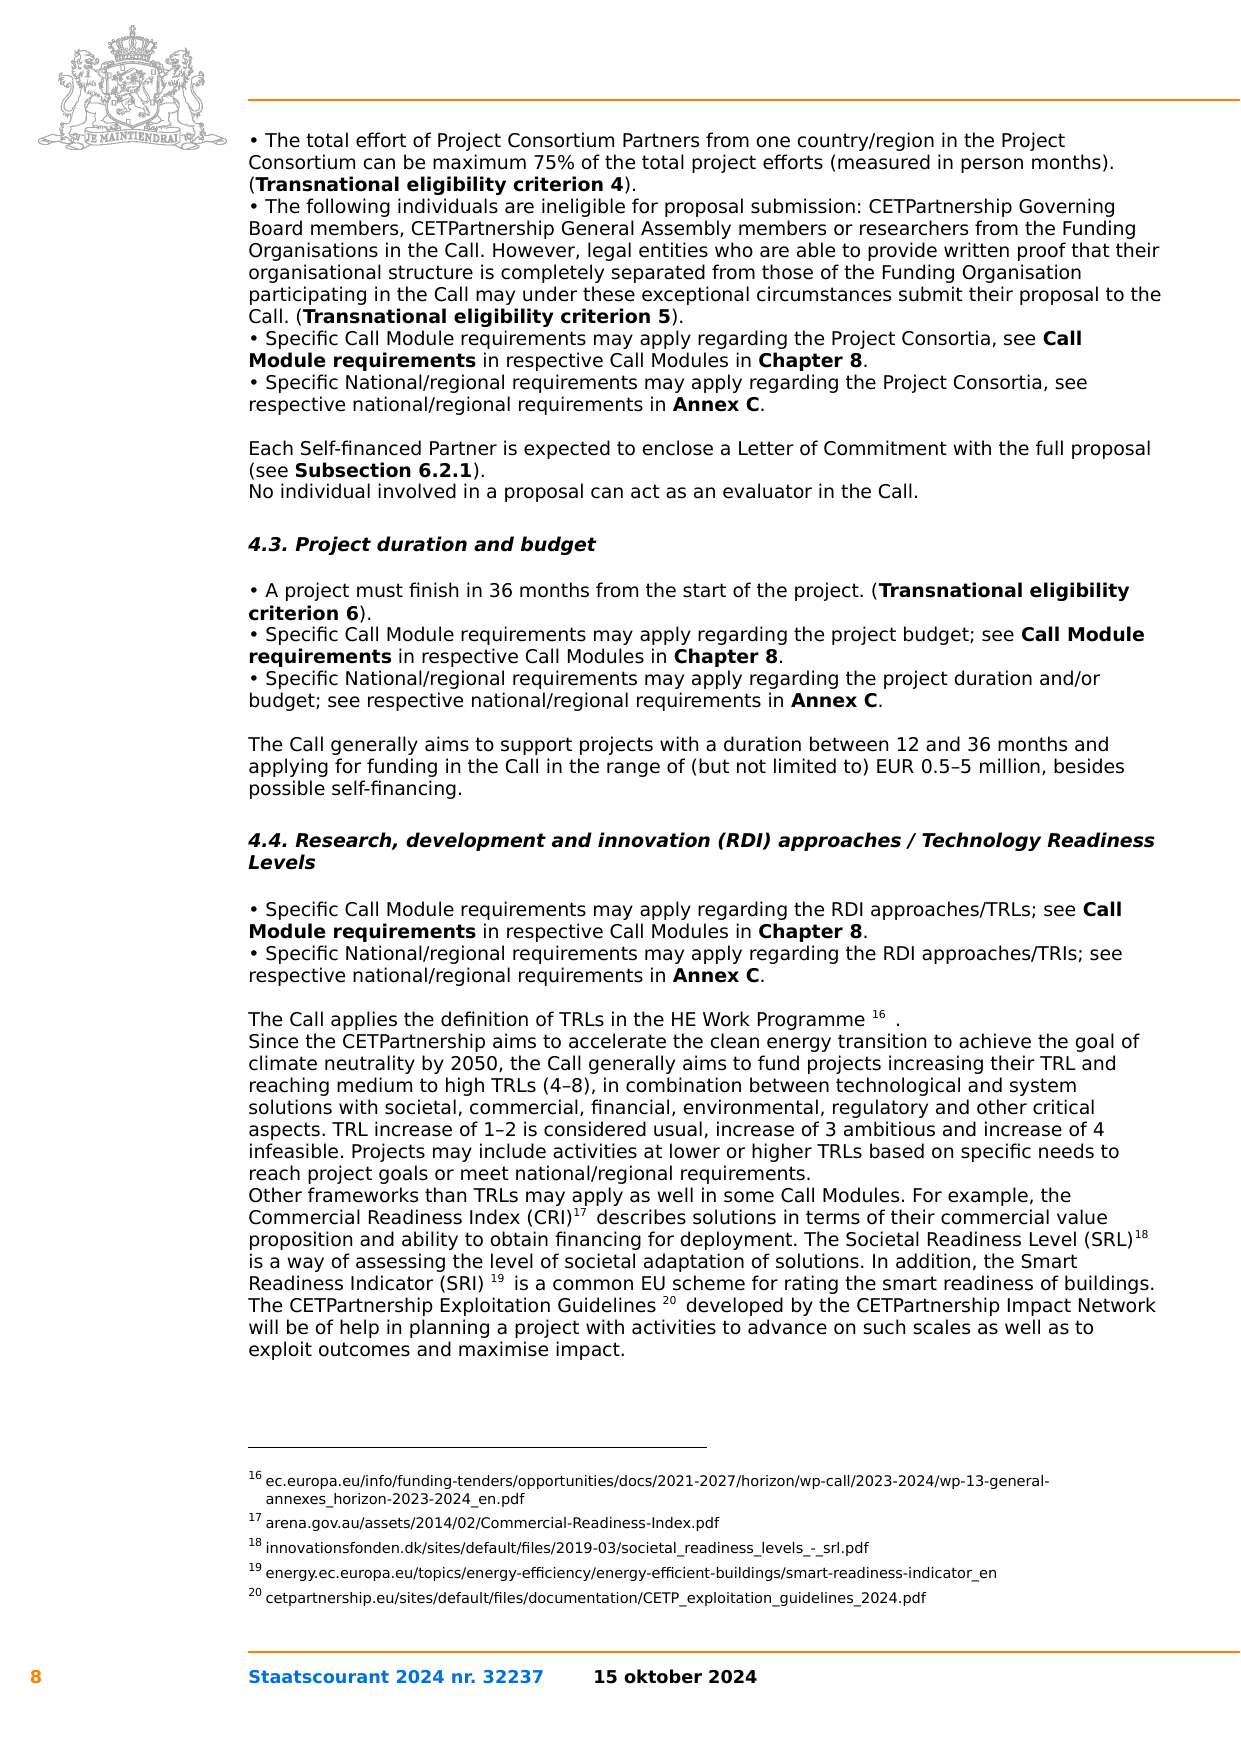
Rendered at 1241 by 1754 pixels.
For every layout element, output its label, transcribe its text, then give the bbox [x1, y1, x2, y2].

text Other frameworks than TRLs may apply as well in some Call Modules. For example, the Commercial Readiness Index (CRI) describes solutions in terms of their commercial value proposition and ability to obtain financing for deployment. The Societal Readiness Level (SRL) is a way of assessing the level of societal adaptation of solutions. In addition, the Smart Readiness Indicator (SRI) is a common EU scheme for rating the smart readiness of buildings. [248, 1185, 1163, 1294]
text • Specific National/regional requirements may apply regarding the RDI approaches/TRIs; see respective national/regional requirements in Annex C. [248, 943, 1163, 987]
text The CETPartnership Exploitation Guidelines developed by the CETPartnership Impact Network will be of help in planning a project with activities to advance on such scales as well as to exploit outcomes and maximise impact. [248, 1294, 1163, 1361]
text • A project must finish in 36 months from the start of the project. (Transnational eligibility criterion 6). [248, 580, 1163, 624]
text innovationsfonden.dk/sites/default/files/2019-03/societal_readiness_levels_-_srl.pdf [248, 1536, 1163, 1558]
text • Specific National/regional requirements may apply regarding the project duration and/or budget; see respective national/regional requirements in Annex C. [248, 668, 1163, 712]
text cetpartnership.eu/sites/default/files/documentation/CETP_exploitation_guidelines_2024.pdf [248, 1586, 1163, 1608]
text The Call applies the definition of TRLs in the HE Work Programme . [248, 1009, 1163, 1031]
text Each Self-financed Partner is expected to enclose a Letter of Commitment with the full proposal (see Subsection 6.2.1). [248, 437, 1163, 481]
subtitle 4.4. Research, development and innovation (RDI) approaches / Technology Readiness Levels [248, 830, 1163, 874]
text • The following individuals are ineligible for proposal submission: CETPartnership Governing Board members, CETPartnership General Assembly members or researchers from the Funding Organisations in the Call. However, legal entities who are able to provide written proof that their organisational structure is completely separated from those of the Funding Organisation participating in the Call may under these exceptional circumstances submit their proposal to the Call. (Transnational eligibility criterion 5). [248, 196, 1163, 328]
text • Specific Call Module requirements may apply regarding the Project Consortia, see Call Module requirements in respective Call Modules in Chapter 8. [248, 328, 1163, 372]
text • Specific Call Module requirements may apply regarding the RDI approaches/TRLs; see Call Module requirements in respective Call Modules in Chapter 8. [248, 899, 1163, 943]
picture [38, 25, 227, 150]
text Since the CETPartnership aims to accelerate the clean energy transition to achieve the goal of climate neutrality by 2050, the Call generally aims to fund projects increasing their TRL and reaching medium to high TRLs (4–8), in combination between technological and system solutions with societal, commercial, financial, environmental, regulatory and other critical aspects. TRL increase of 1–2 is considered usual, increase of 3 ambitious and increase of 4 infeasible. Projects may include activities at lower or higher TRLs based on specific needs to reach project goals or meet national/regional requirements. [248, 1031, 1163, 1185]
text • Specific National/regional requirements may apply regarding the Project Consortia, see respective national/regional requirements in Annex C. [248, 372, 1163, 416]
text No individual involved in a proposal can act as an evaluator in the Call. [248, 481, 1163, 503]
text • Specific Call Module requirements may apply regarding the project budget; see Call Module requirements in respective Call Modules in Chapter 8. [248, 624, 1163, 668]
text ec.europa.eu/info/funding-tenders/opportunities/docs/2021-2027/horizon/wp-call/2023-2024/wp-13-general-annexes_horizon-2023-2024_en.pdf [248, 1469, 1163, 1508]
text The Call generally aims to support projects with a duration between 12 and 36 months and applying for funding in the Call in the range of (but not limited to) EUR 0.5–5 million, besides possible self-financing. [248, 734, 1163, 800]
subtitle 4.3. Project duration and budget [248, 533, 1163, 555]
text • The total effort of Project Consortium Partners from one country/region in the Project Consortium can be maximum 75% of the total project efforts (measured in person months). (Transnational eligibility criterion 4). [248, 130, 1163, 196]
text arena.gov.au/assets/2014/02/Commercial-Readiness-Index.pdf [248, 1511, 1163, 1533]
text energy.ec.europa.eu/topics/energy-efficiency/energy-efficient-buildings/smart-readiness-indicator_en [248, 1561, 1163, 1583]
